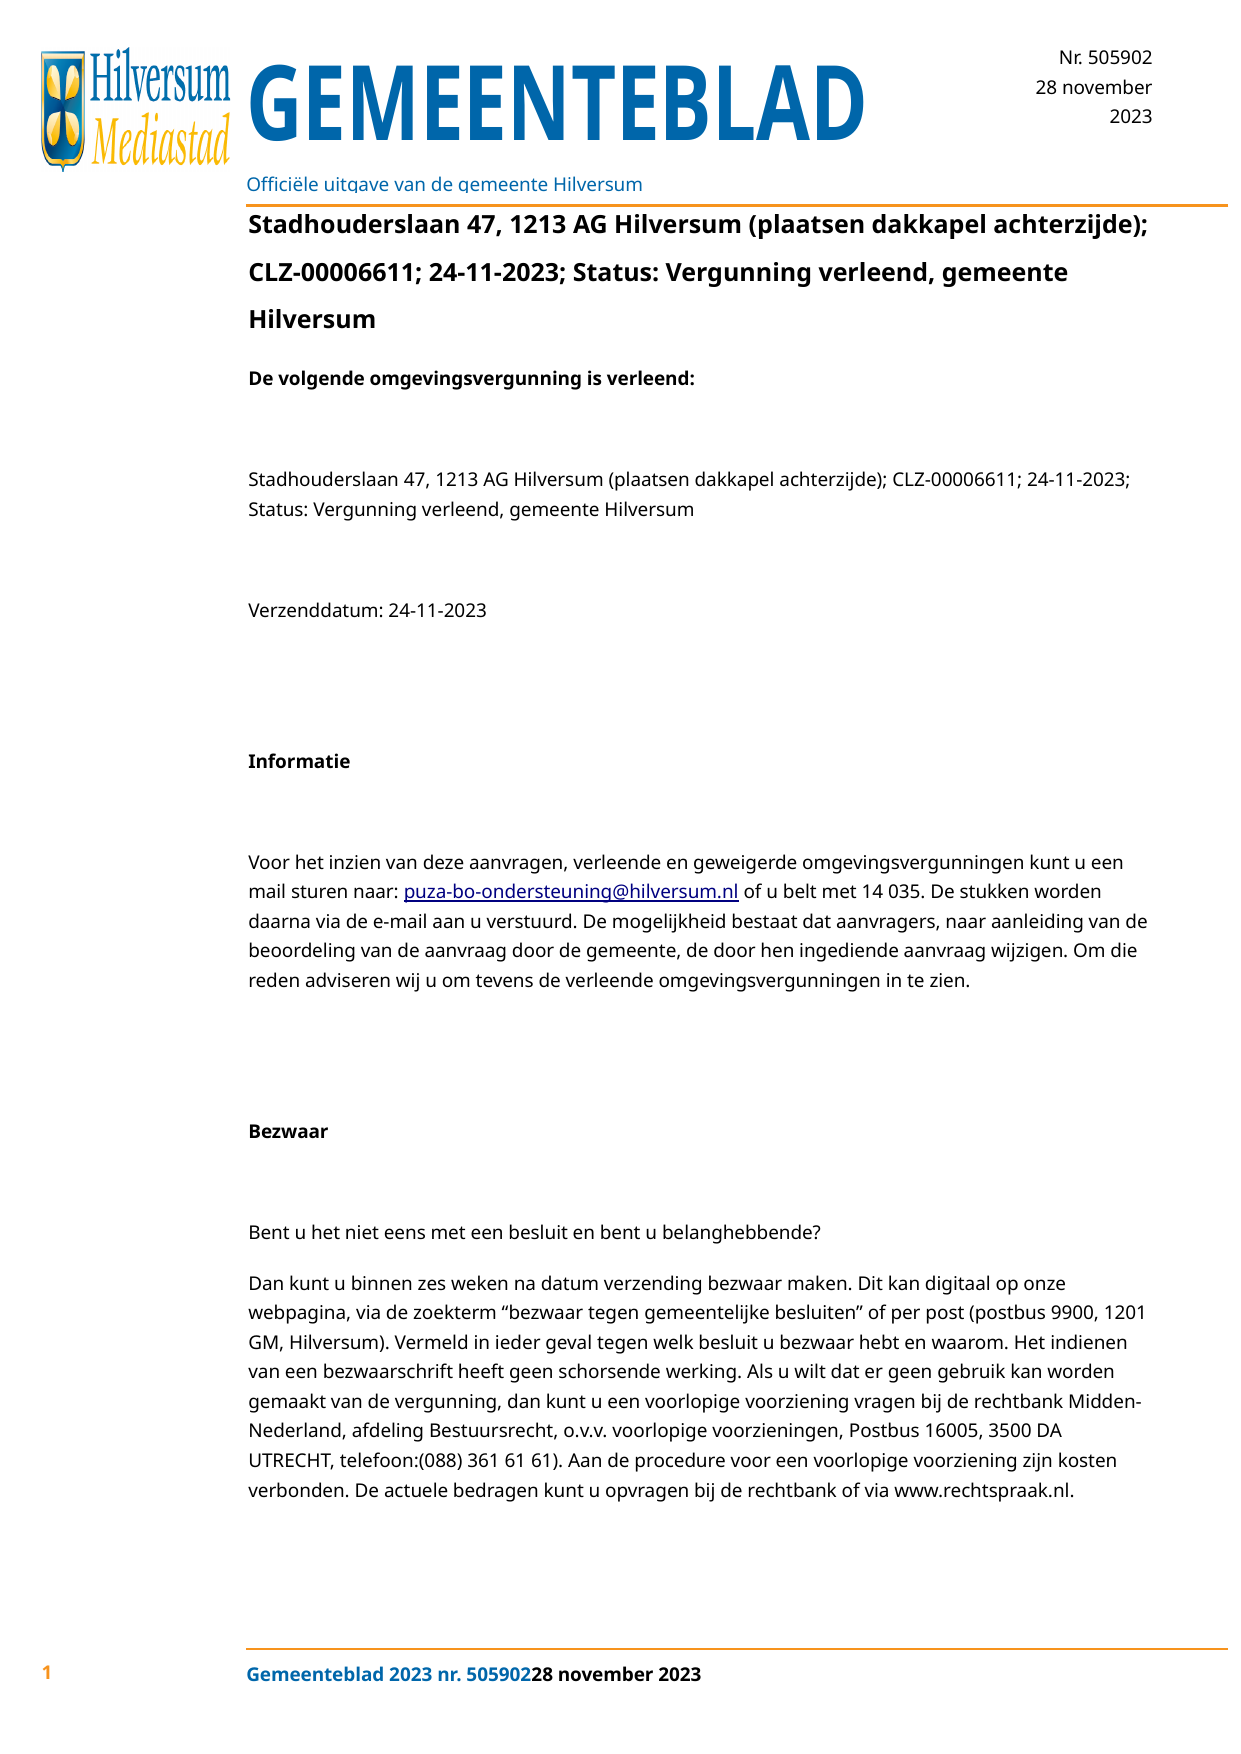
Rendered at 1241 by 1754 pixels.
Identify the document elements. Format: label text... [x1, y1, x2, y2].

text Stadhouderslaan 47, 1213 AG Hilversum (plaatsen dakkapel achterzijde); CLZ-00006611; 24-11-2023; Status: Vergunning verleend, gemeente Hilversum [248, 207, 1152, 336]
text Informatie [248, 748, 1152, 774]
text Verzenddatum: 24-11-2023 [248, 597, 1152, 622]
text Bent u het niet eens met een besluit en bent u belanghebbende? [248, 1219, 1152, 1245]
text Stadhouderslaan 47, 1213 AG Hilversum (plaatsen dakkapel achterzijde); CLZ-00006611; 24-11-2023; Status: Vergunning verleend, gemeente Hilversum [248, 466, 1152, 522]
text Bezwaar [248, 1118, 1152, 1144]
text Voor het inzien van deze aanvragen, verleende en geweigerde omgevingsvergunningen kunt u een mail sturen naar: puza-bo-ondersteuning@hilversum.nl of u belt met 14 035. De stukken worden daarna via de e-mail aan u verstuurd. De mogelijkheid bestaat dat aanvragers, naar aanleiding van de beoordeling van de aanvraag door de gemeente, de door hen ingediende aanvraag wijzigen. Om die reden adviseren wij u om tevens de verleende omgevingsvergunningen in te zien. [248, 849, 1152, 993]
text De volgende omgevingsvergunning is verleend: [248, 366, 1152, 391]
text Dan kunt u binnen zes weken na datum verzending bezwaar maken. Dit kan digitaal op onze webpagina, via de zoekterm “bezwaar tegen gemeentelijke besluiten” of per post (postbus 9900, 1201 GM, Hilversum). Vermeld in ieder geval tegen welk besluit u bezwaar hebt en waarom. Het indienen van een bezwaarschrift heeft geen schorsende werking. Als u wilt dat er geen gebruik kan worden gemaakt van de vergunning, dan kunt u een voorlopige voorziening vragen bij de rechtbank Midden-Nederland, afdeling Bestuursrecht, o.v.v. voorlopige voorzieningen, Postbus 16005, 3500 DA UTRECHT, telefoon:(088) 361 61 61). Aan de procedure voor een voorlopige voorziening zijn kosten verbonden. De actuele bedragen kunt u opvragen bij de rechtbank of via www.rechtspraak.nl. [248, 1270, 1152, 1502]
picture [41, 47, 231, 172]
